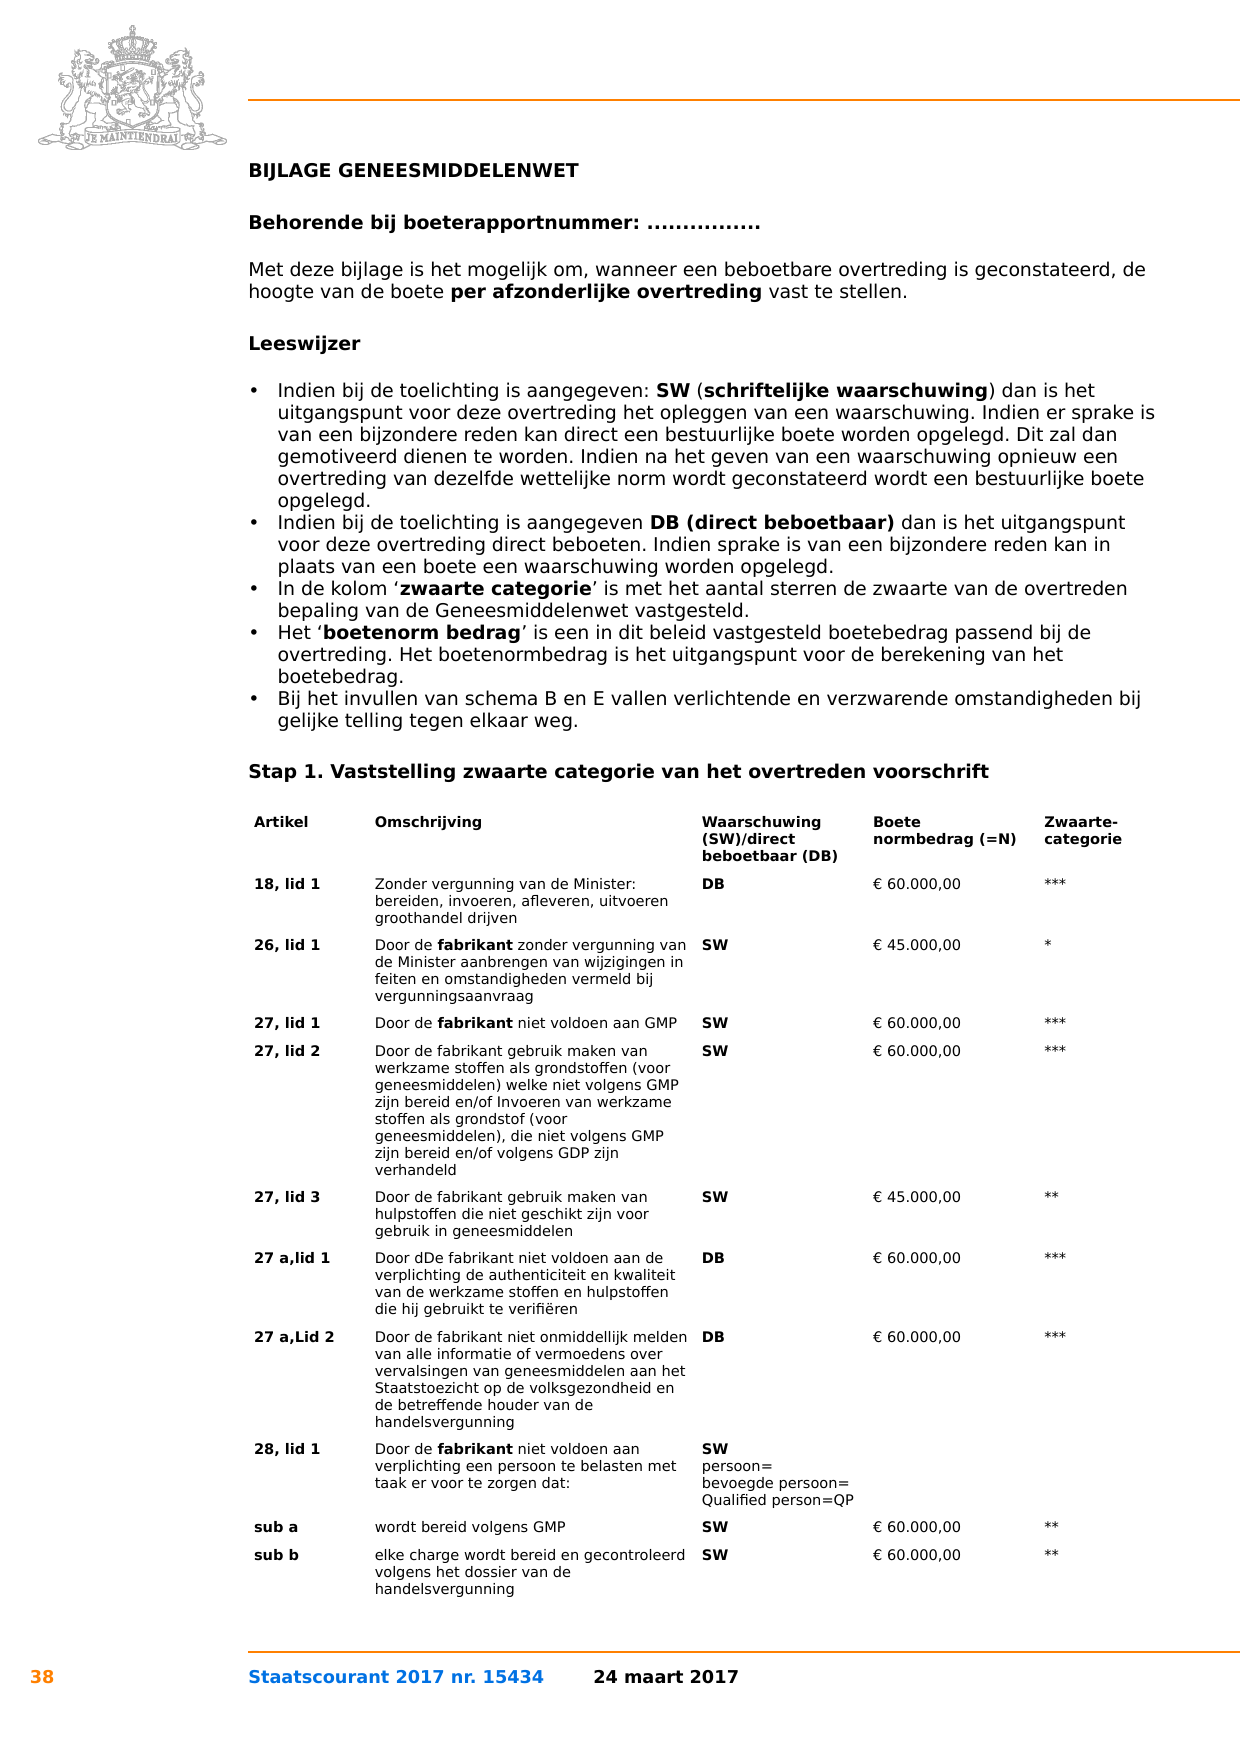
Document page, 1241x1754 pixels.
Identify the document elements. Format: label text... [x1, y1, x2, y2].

table_cell DB [696, 1246, 867, 1323]
table_cell SW [696, 1038, 867, 1183]
table_cell *** [1039, 871, 1163, 931]
table_cell ** [1039, 1515, 1163, 1541]
table_cell *** [1039, 1246, 1163, 1323]
table_cell ** [1039, 1542, 1163, 1602]
subtitle Stap 1. Vaststelling zwaarte categorie van het overtreden voorschrift [248, 761, 1163, 783]
table_cell *** [1039, 1324, 1163, 1435]
text • Bij het invullen van schema B en E vallen verlichtende en verzwarende omstandigheden bij gelijke telling tegen elkaar weg. [248, 687, 1163, 731]
table_cell Door de fabrikant gebruik maken van hulpstoffen die niet geschikt zijn voor gebruik in geneesmiddelen [369, 1184, 695, 1244]
text • Indien bij de toelichting is aangegeven: SW (schriftelijke waarschuwing) dan is het uitgangspunt voor deze overtreding het opleggen van een waarschuwing. Indien er sprake is van een bijzondere reden kan direct een bestuurlijke boete worden opgelegd. Dit zal dan gemotiveerd dienen te worden. Indien na het geven van een waarschuwing opnieuw een overtreding van dezelfde wettelijke norm wordt geconstateerd wordt een bestuurlijke boete opgelegd. [248, 380, 1163, 512]
table_cell € 60.000,00 [868, 1246, 1038, 1323]
table_cell SW persoon= bevoegde persoon= Qualified person=QP [696, 1436, 867, 1513]
table_header Artikel [249, 810, 368, 870]
table_cell DB [696, 871, 867, 931]
table_cell SW [696, 1184, 867, 1244]
table_cell DB [696, 1324, 867, 1435]
text • Het ‘boetenorm bedrag’ is een in dit beleid vastgesteld boetebedrag passend bij de overtreding. Het boetenormbedrag is het uitgangspunt voor de berekening van het boetebedrag. [248, 622, 1163, 687]
table_cell Door de fabrikant zonder vergunning van de Minister aanbrengen van wijzigingen in feiten en omstandigheden vermeld bij vergunningsaanvraag [369, 932, 695, 1009]
table_cell [868, 1436, 1038, 1513]
table_cell ** [1039, 1184, 1163, 1244]
text • Indien bij de toelichting is aangegeven DB (direct beboetbaar) dan is het uitgangspunt voor deze overtreding direct beboeten. Indien sprake is van een bijzondere reden kan in plaats van een boete een waarschuwing worden opgelegd. [248, 512, 1163, 578]
table_cell SW [696, 1011, 867, 1037]
table_cell € 60.000,00 [868, 1324, 1038, 1435]
table_cell SW [696, 932, 867, 1009]
table_cell Zonder vergunning van de Minister: bereiden, invoeren, afleveren, uitvoeren groothandel drijven [369, 871, 695, 931]
table_cell € 60.000,00 [868, 1515, 1038, 1541]
table_header Boete normbedrag (=N) [868, 810, 1038, 870]
table_cell 27, lid 2 [249, 1038, 368, 1183]
table_cell Door de fabrikant niet onmiddellijk melden van alle informatie of vermoedens over vervalsingen van geneesmiddelen aan het Staatstoezicht op de volksgezondheid en de betreffende houder van de handelsvergunning [369, 1324, 695, 1435]
table_cell * [1039, 932, 1163, 1009]
table_cell € 60.000,00 [868, 1542, 1038, 1602]
table_cell 28, lid 1 [249, 1436, 368, 1513]
subtitle BIJLAGE GENEESMIDDELENWET [248, 160, 1163, 182]
picture [38, 25, 227, 150]
table_cell € 45.000,00 [868, 1184, 1038, 1244]
table_cell € 60.000,00 [868, 1038, 1038, 1183]
table_cell Door de fabrikant gebruik maken van werkzame stoffen als grondstoffen (voor geneesmiddelen) welke niet volgens GMP zijn bereid en/of Invoeren van werkzame stoffen als grondstof (voor geneesmiddelen), die niet volgens GMP zijn bereid en/of volgens GDP zijn verhandeld [369, 1038, 695, 1183]
table_cell 18, lid 1 [249, 871, 368, 931]
table_header Zwaarte-categorie [1039, 810, 1163, 870]
table_cell Door dDe fabrikant niet voldoen aan de verplichting de authenticiteit en kwaliteit van de werkzame stoffen en hulpstoffen die hij gebruikt te verifiëren [369, 1246, 695, 1323]
table_cell *** [1039, 1038, 1163, 1183]
table_cell € 60.000,00 [868, 1011, 1038, 1037]
table_cell 27, lid 1 [249, 1011, 368, 1037]
text • In de kolom ‘zwaarte categorie’ is met het aantal sterren de zwaarte van de overtreden bepaling van de Geneesmiddelenwet vastgesteld. [248, 578, 1163, 622]
table_cell Door de fabrikant niet voldoen aan verplichting een persoon te belasten met taak er voor te zorgen dat: [369, 1436, 695, 1513]
table_cell € 45.000,00 [868, 932, 1038, 1009]
table_cell wordt bereid volgens GMP [369, 1515, 695, 1541]
table_cell sub a [249, 1515, 368, 1541]
table_header Waarschuwing (SW)/direct beboetbaar (DB) [696, 810, 867, 870]
table_header Omschrijving [369, 810, 695, 870]
subtitle Leeswijzer [248, 333, 1163, 355]
text Met deze bijlage is het mogelijk om, wanneer een beboetbare overtreding is geconstateerd, de hoogte van de boete per afzonderlijke overtreding vast te stellen. [248, 259, 1163, 303]
table_cell SW [696, 1515, 867, 1541]
table_cell *** [1039, 1011, 1163, 1037]
table_cell 27 a,Lid 2 [249, 1324, 368, 1435]
table_cell € 60.000,00 [868, 871, 1038, 931]
subtitle Behorende bij boeterapportnummer: ................ [248, 212, 1163, 234]
table_cell sub b [249, 1542, 368, 1602]
table_cell [1039, 1436, 1163, 1513]
table_cell elke charge wordt bereid en gecontroleerd volgens het dossier van de handelsvergunning [369, 1542, 695, 1602]
table_cell Door de fabrikant niet voldoen aan GMP [369, 1011, 695, 1037]
table_cell 26, lid 1 [249, 932, 368, 1009]
table_cell SW [696, 1542, 867, 1602]
table_cell 27 a,lid 1 [249, 1246, 368, 1323]
table_cell 27, lid 3 [249, 1184, 368, 1244]
